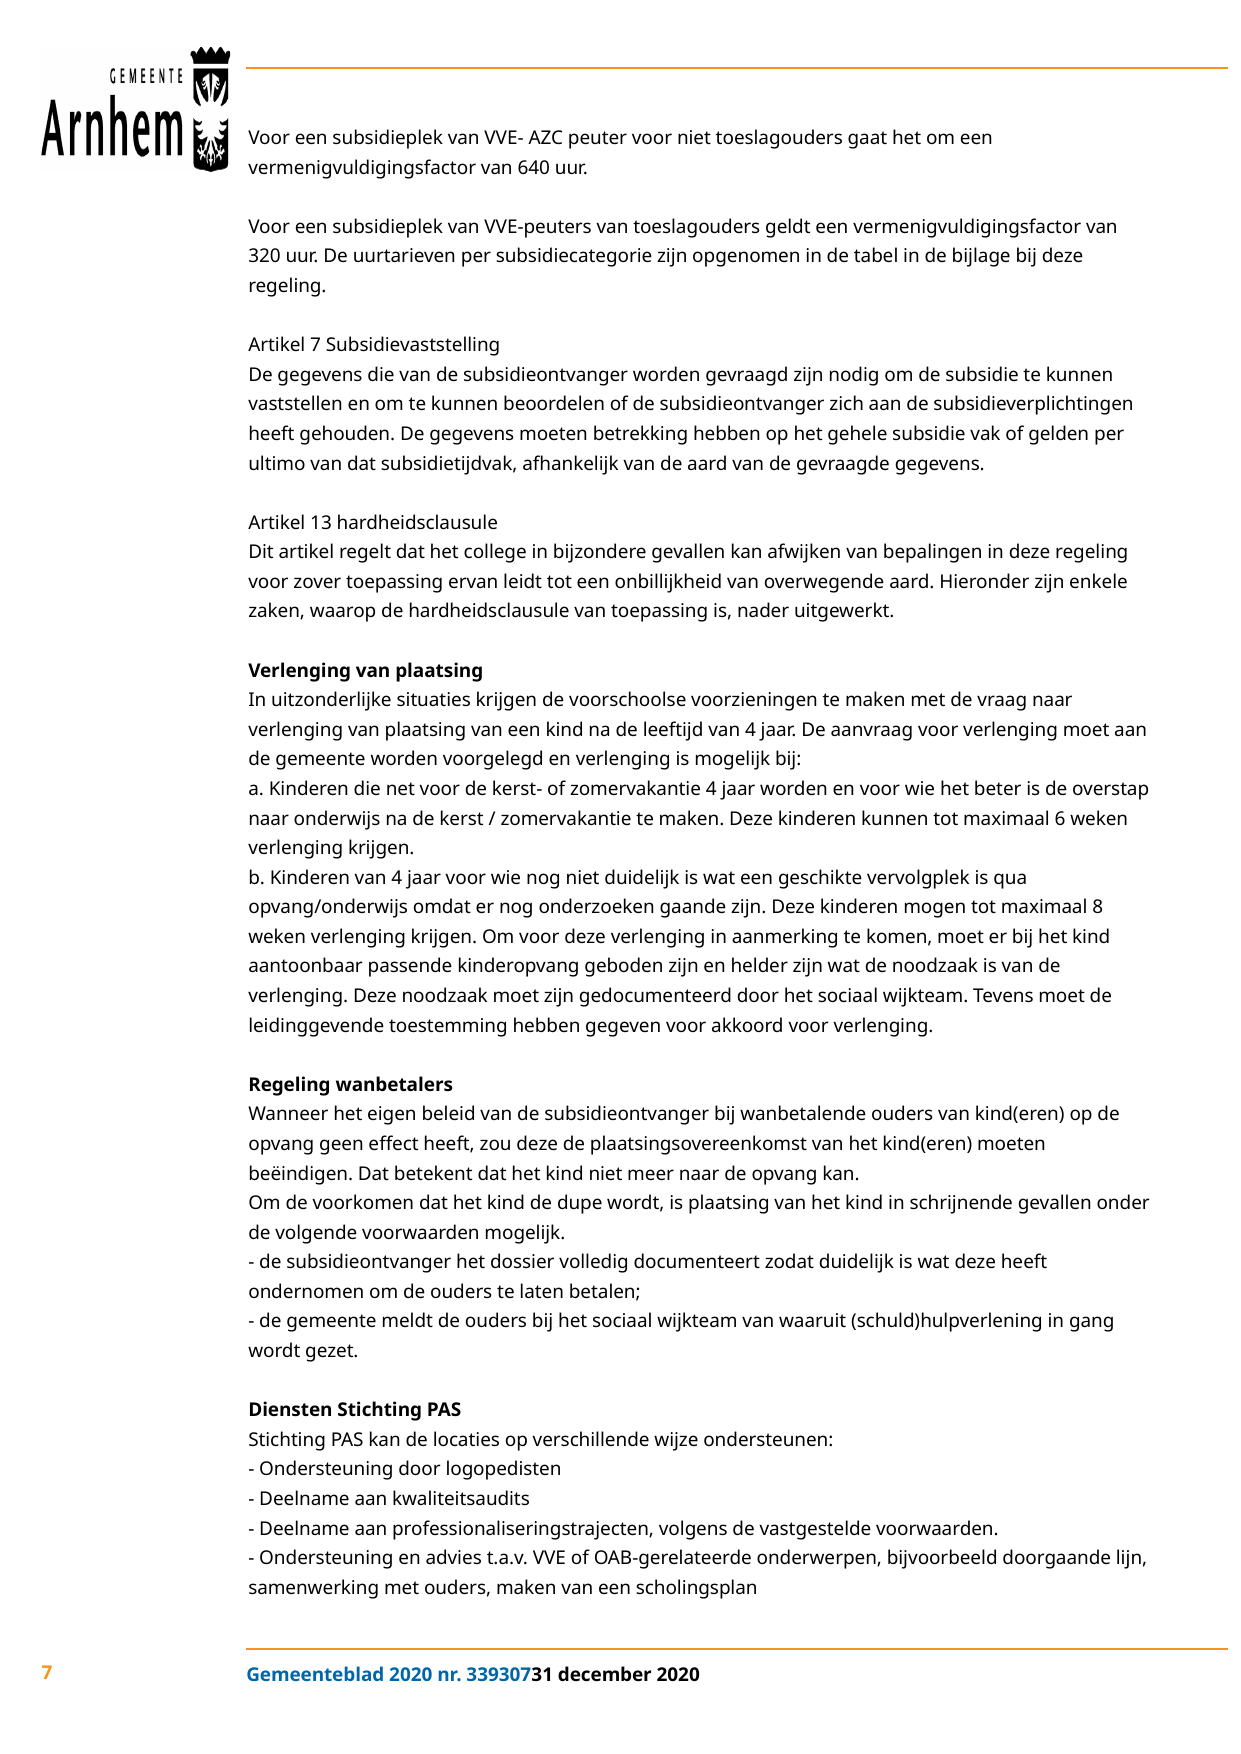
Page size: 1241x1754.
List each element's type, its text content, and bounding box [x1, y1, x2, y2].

text Wanneer het eigen beleid van de subsidieontvanger bij wanbetalende ouders van kind(eren) op de opvang geen effect heeft, zou deze de plaatsingsovereenkomst van het kind(eren) moeten beëindigen. Dat betekent dat het kind niet meer naar de opvang kan. [248, 1101, 1152, 1186]
text Voor een subsidieplek van VVE- AZC peuter voor niet toeslagouders gaat het om een vermenigvuldigingsfactor van 640 uur. [248, 124, 1152, 180]
text Diensten Stichting PAS [248, 1396, 1152, 1422]
text Stichting PAS kan de locaties op verschillende wijze ondersteunen: [248, 1426, 1152, 1452]
text a. Kinderen die net voor de kerst- of zomervakantie 4 jaar worden en voor wie het beter is de overstap naar onderwijs na de kerst / zomervakantie te maken. Deze kinderen kunnen tot maximaal 6 weken verlenging krijgen. [248, 775, 1152, 860]
text Dit artikel regelt dat het college in bijzondere gevallen kan afwijken van bepalingen in deze regeling voor zover toepassing ervan leidt tot een onbillijkheid van overwegende aard. Hieronder zijn enkele zaken, waarop de hardheidsclausule van toepassing is, nader uitgewerkt. [248, 538, 1152, 623]
text De gegevens die van de subsidieontvanger worden gevraagd zijn nodig om de subsidie te kunnen vaststellen en om te kunnen beoordelen of de subsidieontvanger zich aan de subsidieverplichtingen heeft gehouden. De gegevens moeten betrekking hebben op het gehele subsidie vak of gelden per ultimo van dat subsidietijdvak, afhankelijk van de aard van de gevraagde gegevens. [248, 361, 1152, 476]
text Artikel 7 Subsidievaststelling [248, 331, 1152, 357]
text - de subsidieontvanger het dossier volledig documenteert zodat duidelijk is wat deze heeft ondernomen om de ouders te laten betalen; [248, 1248, 1152, 1304]
text - Deelname aan kwaliteitsaudits [248, 1485, 1152, 1511]
text Voor een subsidieplek van VVE-peuters van toeslagouders geldt een vermenigvuldigingsfactor van 320 uur. De uurtarieven per subsidiecategorie zijn opgenomen in de tabel in de bijlage bij deze regeling. [248, 213, 1152, 298]
text Verlenging van plaatsing [248, 657, 1152, 683]
text - Ondersteuning door logopedisten [248, 1456, 1152, 1481]
text Regeling wanbetalers [248, 1071, 1152, 1097]
text In uitzonderlijke situaties krijgen de voorschoolse voorzieningen te maken met de vraag naar verlenging van plaatsing van een kind na de leeftijd van 4 jaar. De aanvraag voor verlenging moet aan de gemeente worden voorgelegd en verlenging is mogelijk bij: [248, 686, 1152, 771]
text - Deelname aan professionaliseringstrajecten, volgens de vastgestelde voorwaarden. [248, 1515, 1152, 1541]
text - de gemeente meldt de ouders bij het sociaal wijkteam van waaruit (schuld)hulpverlening in gang wordt gezet. [248, 1308, 1152, 1363]
text - Ondersteuning en advies t.a.v. VVE of OAB-gerelateerde onderwerpen, bijvoorbeeld doorgaande lijn, samenwerking met ouders, maken van een scholingsplan [248, 1544, 1152, 1600]
text Artikel 13 hardheidsclausule [248, 509, 1152, 535]
picture [41, 47, 231, 172]
text Om de voorkomen dat het kind de dupe wordt, is plaatsing van het kind in schrijnende gevallen onder de volgende voorwaarden mogelijk. [248, 1189, 1152, 1245]
text b. Kinderen van 4 jaar voor wie nog niet duidelijk is wat een geschikte vervolgplek is qua opvang/onderwijs omdat er nog onderzoeken gaande zijn. Deze kinderen mogen tot maximaal 8 weken verlenging krijgen. Om voor deze verlenging in aanmerking te komen, moet er bij het kind aantoonbaar passende kinderopvang geboden zijn en helder zijn wat de noodzaak is van de verlenging. Deze noodzaak moet zijn gedocumenteerd door het sociaal wijkteam. Tevens moet de leidinggevende toestemming hebben gegeven voor akkoord voor verlenging. [248, 864, 1152, 1038]
